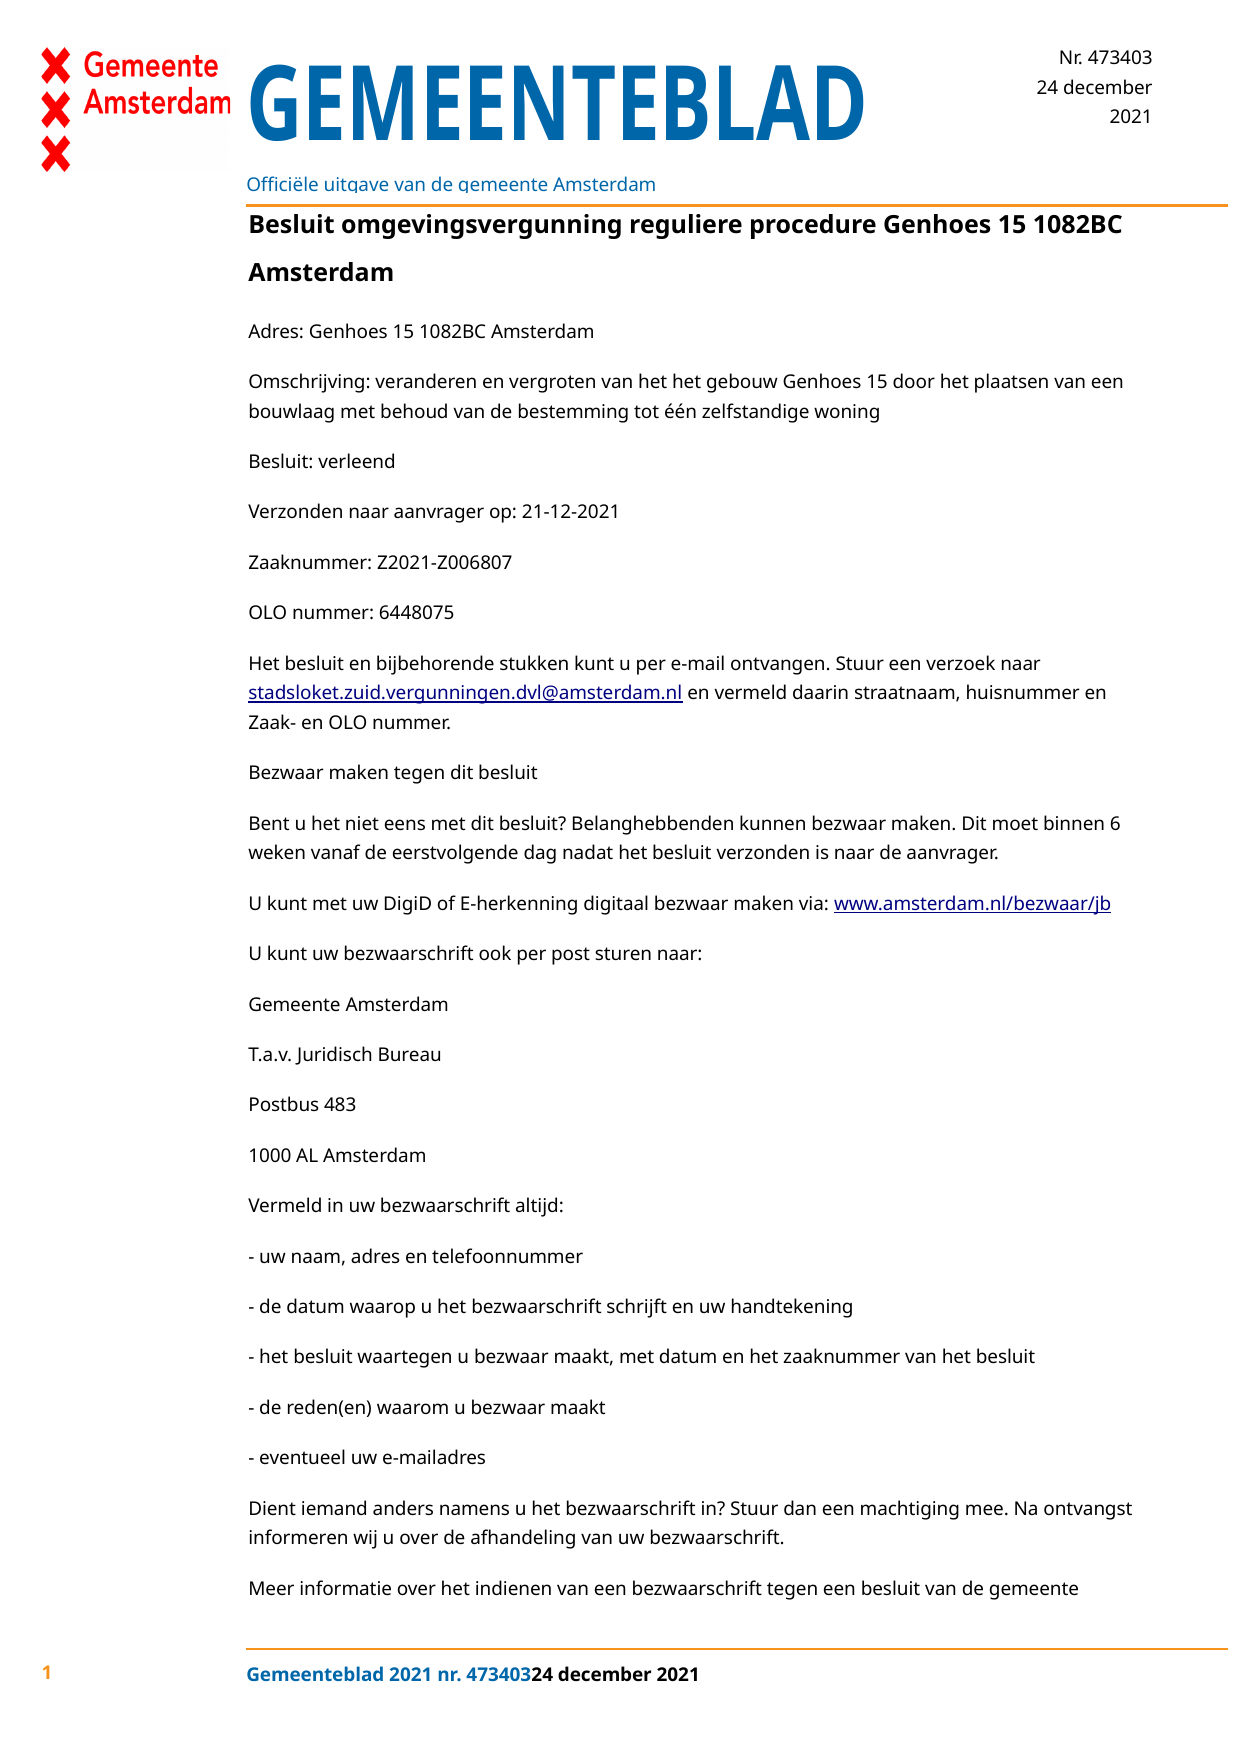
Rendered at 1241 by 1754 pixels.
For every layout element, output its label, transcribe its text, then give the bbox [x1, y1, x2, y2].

text - uw naam, adres en telefoonnummer [248, 1243, 1152, 1269]
text - de datum waarop u het bezwaarschrift schrijft en uw handtekening [248, 1293, 1152, 1319]
text - eventueel uw e-mailadres [248, 1444, 1152, 1470]
text Vermeld in uw bezwaarschrift altijd: [248, 1192, 1152, 1218]
text Gemeente Amsterdam [248, 991, 1152, 1017]
text U kunt met uw DigiD of E-herkenning digitaal bezwaar maken via: www.amsterdam.nl/bezwaar/jb [248, 890, 1152, 916]
text Verzonden naar aanvrager op: 21-12-2021 [248, 499, 1152, 524]
text - de reden(en) waarom u bezwaar maakt [248, 1394, 1152, 1420]
text Bezwaar maken tegen dit besluit [248, 759, 1152, 785]
text T.a.v. Juridisch Bureau [248, 1041, 1152, 1067]
text Meer informatie over het indienen van een bezwaarschrift tegen een besluit van de gemeente [248, 1575, 1152, 1601]
text - het besluit waartegen u bezwaar maakt, met datum en het zaaknummer van het besluit [248, 1344, 1152, 1369]
text OLO nummer: 6448075 [248, 599, 1152, 625]
text Adres: Genhoes 15 1082BC Amsterdam [248, 318, 1152, 344]
text Het besluit en bijbehorende stukken kunt u per e-mail ontvangen. Stuur een verzoek naar stadsloket.zuid.vergunningen.dvl@amsterdam.nl en vermeld daarin straatnaam, huisnummer en Zaak- en OLO nummer. [248, 650, 1152, 735]
text Dient iemand anders namens u het bezwaarschrift in? Stuur dan een machtiging mee. Na ontvangst informeren wij u over de afhandeling van uw bezwaarschrift. [248, 1495, 1152, 1550]
text Besluit: verleend [248, 448, 1152, 474]
text Postbus 483 [248, 1092, 1152, 1117]
text Zaaknummer: Z2021-Z006807 [248, 549, 1152, 575]
text U kunt uw bezwaarschrift ook per post sturen naar: [248, 940, 1152, 966]
text Omschrijving: veranderen en vergroten van het het gebouw Genhoes 15 door het plaatsen van een bouwlaag met behoud van de bestemming tot één zelfstandige woning [248, 368, 1152, 424]
text 1000 AL Amsterdam [248, 1142, 1152, 1168]
text Bent u het niet eens met dit besluit? Belanghebbenden kunnen bezwaar maken. Dit moet binnen 6 weken vanaf de eerstvolgende dag nadat het besluit verzonden is naar de aanvrager. [248, 810, 1152, 865]
picture [41, 47, 231, 172]
text Besluit omgevingsvergunning reguliere procedure Genhoes 15 1082BC Amsterdam [248, 207, 1152, 288]
